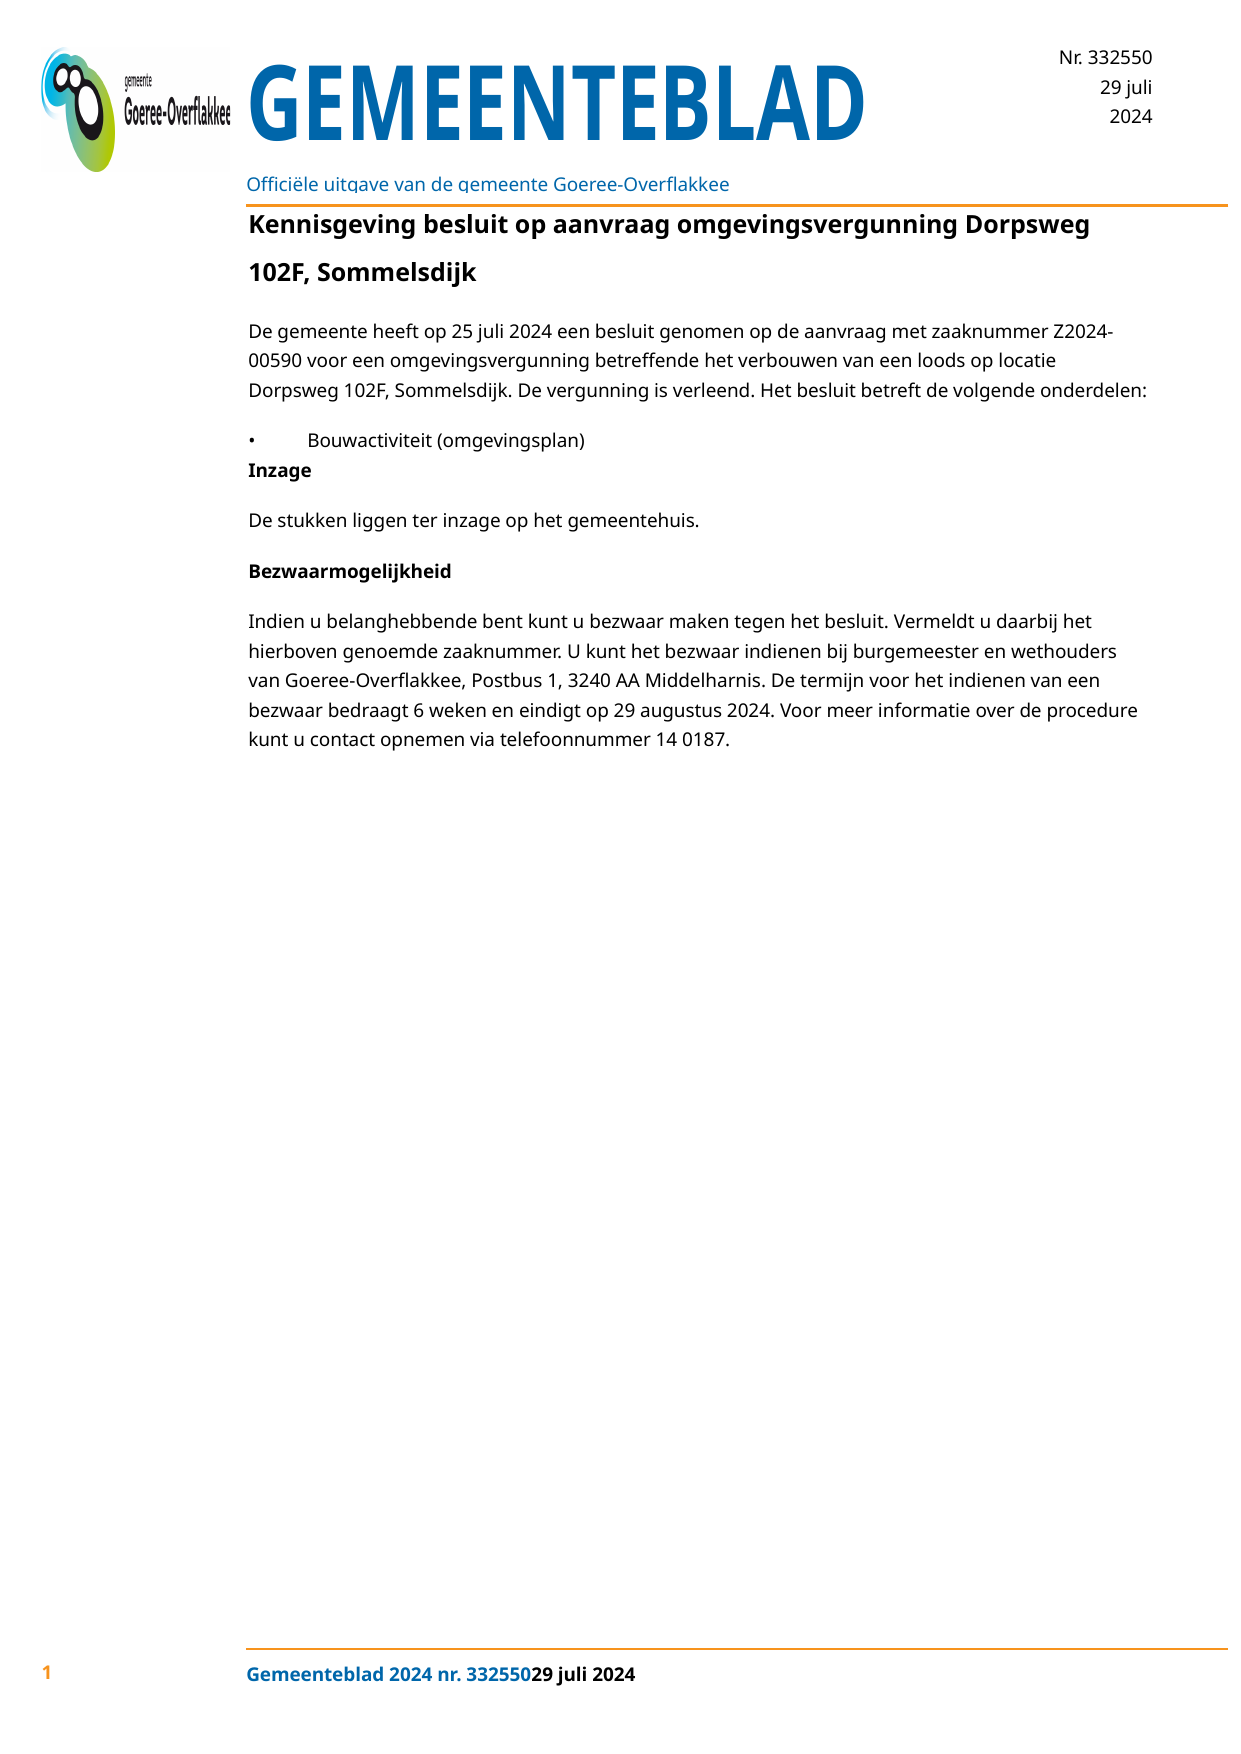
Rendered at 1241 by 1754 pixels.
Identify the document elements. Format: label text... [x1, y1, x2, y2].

picture [41, 47, 231, 172]
text Bezwaarmogelijkheid [248, 558, 1152, 584]
text Indien u belanghebbende bent kunt u bezwaar maken tegen het besluit. Vermeldt u daarbij het hierboven genoemde zaaknummer. U kunt het bezwaar indienen bij burgemeester en wethouders van Goeree-Overflakkee, Postbus 1, 3240 AA Middelharnis. De termijn voor het indienen van een bezwaar bedraagt 6 weken en eindigt op 29 augustus 2024. Voor meer informatie over de procedure kunt u contact opnemen via telefoonnummer 14 0187. [248, 608, 1152, 752]
text Inzage [248, 457, 1152, 483]
list Bouwactiviteit (omgevingsplan) [248, 427, 1152, 453]
text Kennisgeving besluit op aanvraag omgevingsvergunning Dorpsweg 102F, Sommelsdijk [248, 207, 1152, 288]
text De stukken liggen ter inzage op het gemeentehuis. [248, 507, 1152, 533]
text De gemeente heeft op 25 juli 2024 een besluit genomen op de aanvraag met zaaknummer Z2024-00590 voor een omgevingsvergunning betreffende het verbouwen van een loods op locatie Dorpsweg 102F, Sommelsdijk. De vergunning is verleend. Het besluit betreft de volgende onderdelen: [248, 318, 1152, 403]
